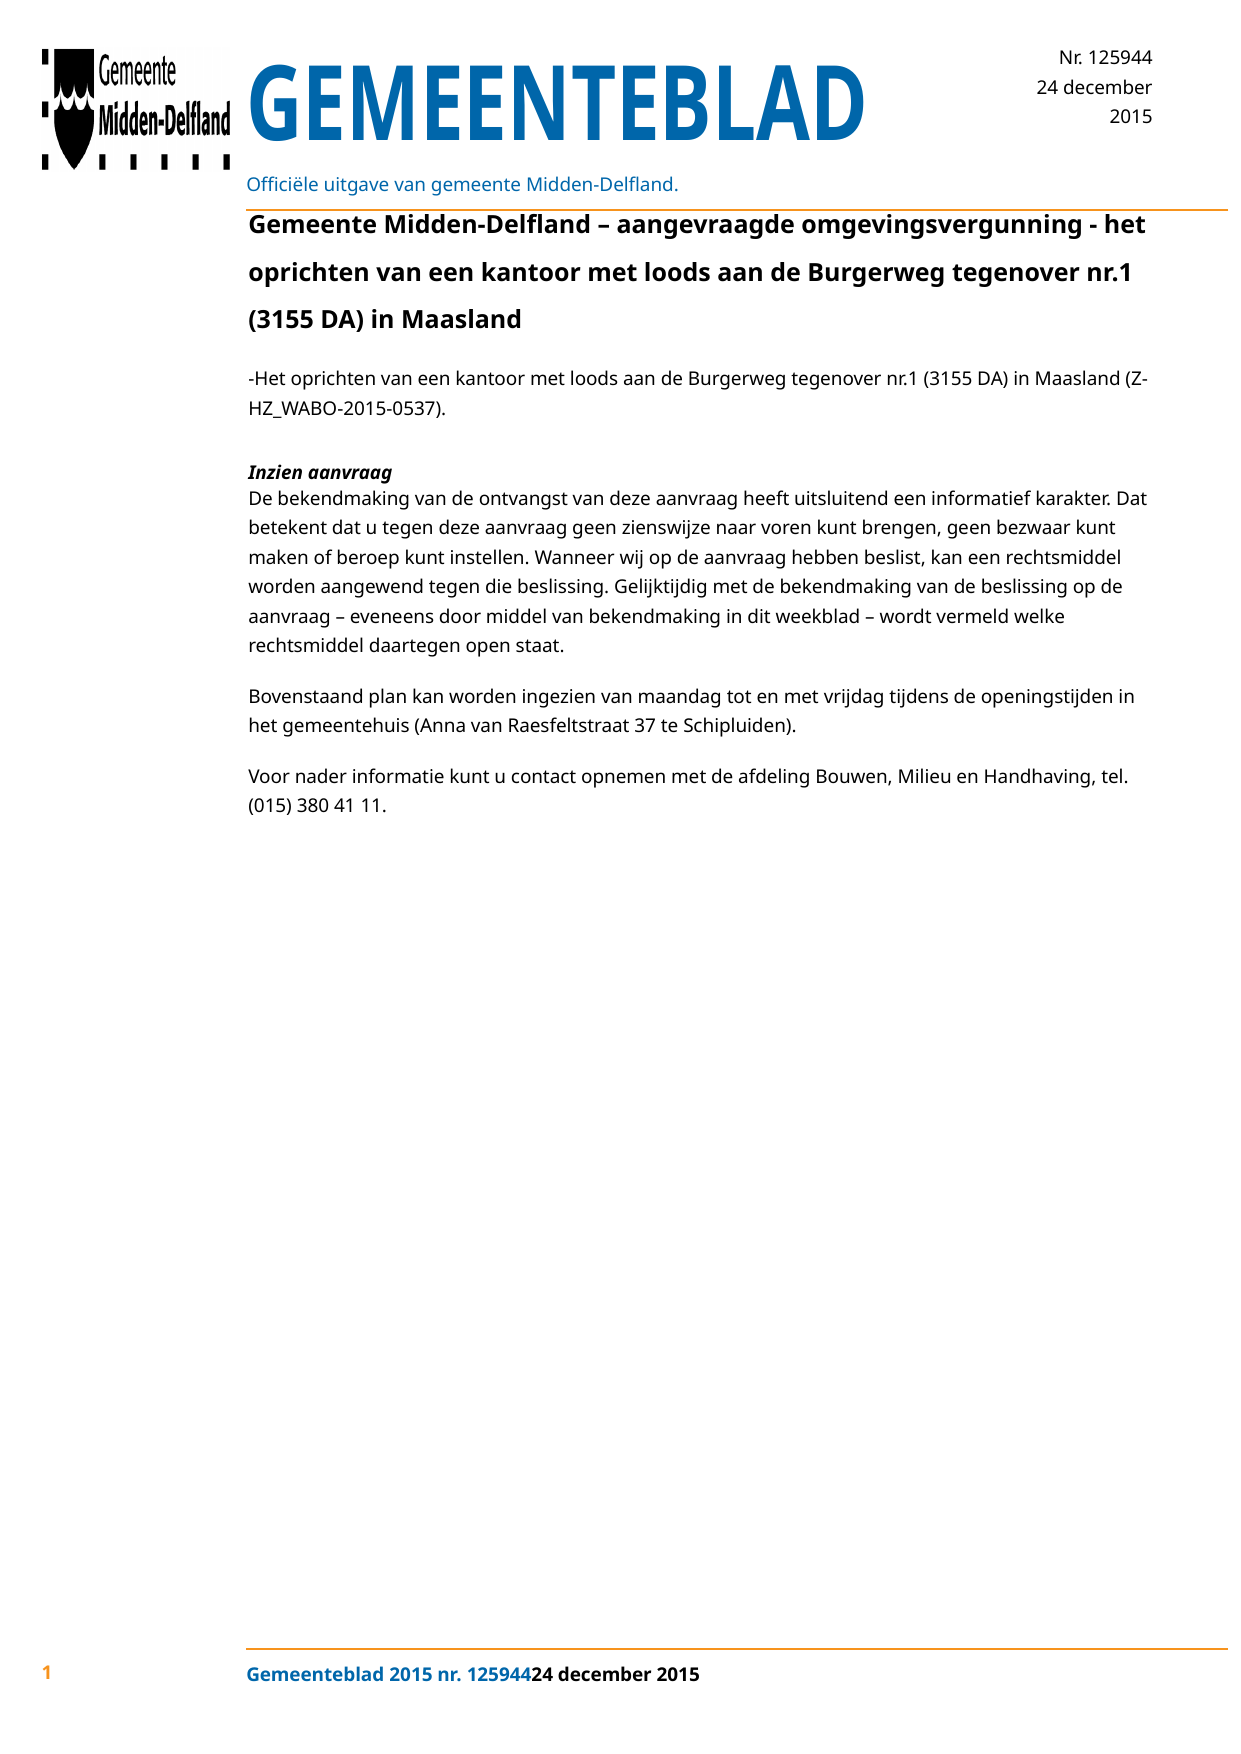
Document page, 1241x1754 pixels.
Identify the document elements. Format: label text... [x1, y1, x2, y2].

text Voor nader informatie kunt u contact opnemen met de afdeling Bouwen, Milieu en Handhaving, tel. (015) 380 41 11. [248, 763, 1152, 818]
text Gemeente Midden-Delfland – aangevraagde omgevingsvergunning - het oprichten van een kantoor met loods aan de Burgerweg tegenover nr.1 (3155 DA) in Maasland [248, 211, 1152, 336]
picture [41, 47, 231, 172]
text -Het oprichten van een kantoor met loods aan de Burgerweg tegenover nr.1 (3155 DA) in Maasland (Z-HZ_WABO-2015-0537). [248, 366, 1152, 421]
text De bekendmaking van de ontvangst van deze aanvraag heeft uitsluitend een informatief karakter. Dat betekent dat u tegen deze aanvraag geen zienswijze naar voren kunt brengen, geen bezwaar kunt maken of beroep kunt instellen. Wanneer wij op de aanvraag hebben beslist, kan een rechtsmiddel worden aangewend tegen die beslissing. Gelijktijdig met de bekendmaking van de beslissing op de aanvraag – eveneens door middel van bekendmaking in dit weekblad – wordt vermeld welke rechtsmiddel daartegen open staat. [248, 485, 1152, 658]
text Inzien aanvraag [248, 459, 1152, 485]
text Bovenstaand plan kan worden ingezien van maandag tot en met vrijdag tijdens de openingstijden in het gemeentehuis (Anna van Raesfeltstraat 37 te Schipluiden). [248, 683, 1152, 738]
